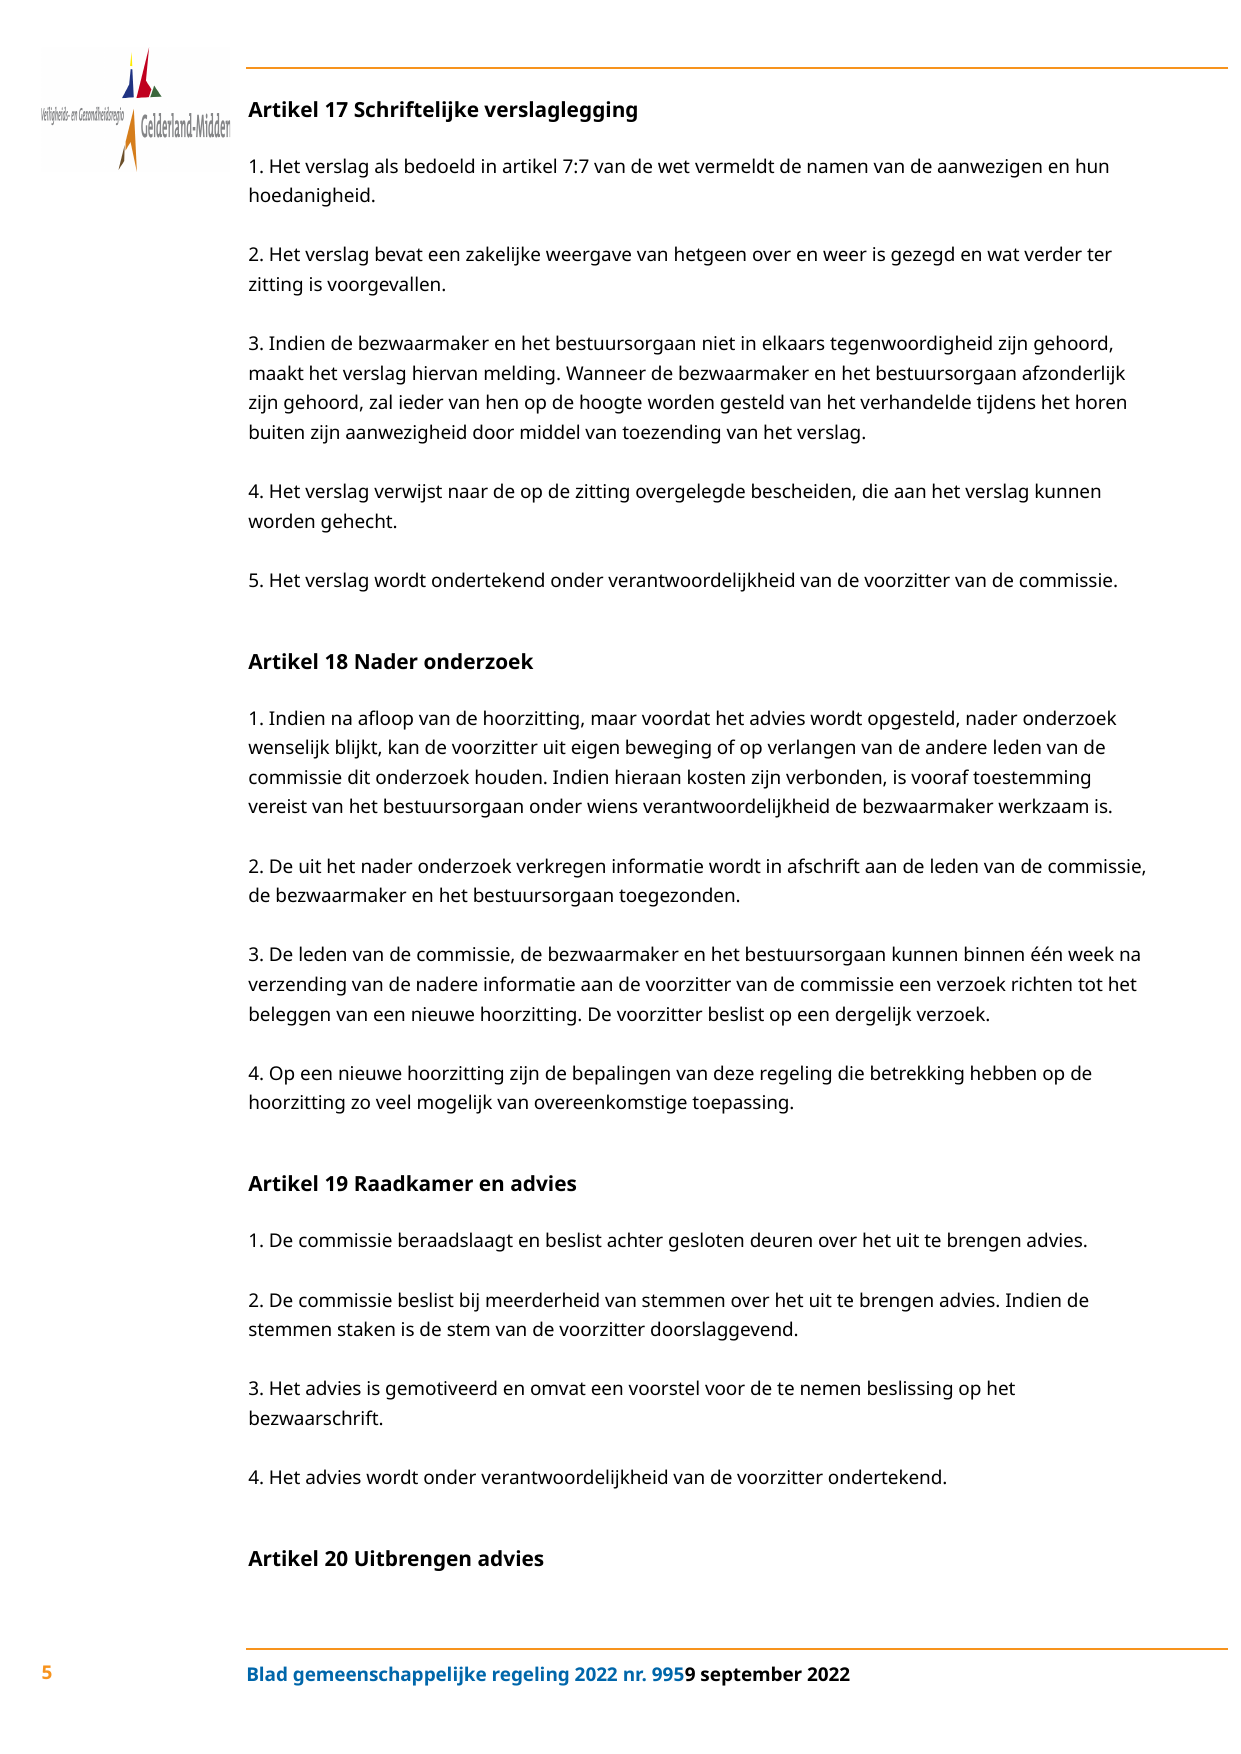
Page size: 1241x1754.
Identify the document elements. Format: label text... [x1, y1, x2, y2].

text Artikel 17 Schriftelijke verslaglegging [248, 95, 1152, 123]
text 3. De leden van de commissie, de bezwaarmaker en het bestuursorgaan kunnen binnen één week na verzending van de nadere informatie aan de voorzitter van de commissie een verzoek richten tot het beleggen van een nieuwe hoorzitting. De voorzitter beslist op een dergelijk verzoek. [248, 942, 1152, 1027]
text 5. Het verslag wordt ondertekend onder verantwoordelijkheid van de voorzitter van de commissie. [248, 567, 1152, 593]
text 2. Het verslag bevat een zakelijke weergave van hetgeen over en weer is gezegd en wat verder ter zitting is voorgevallen. [248, 242, 1152, 297]
text 4. Het advies wordt onder verantwoordelijkheid van de voorzitter ondertekend. [248, 1464, 1152, 1490]
text Artikel 18 Nader onderzoek [248, 647, 1152, 675]
text 3. Indien de bezwaarmaker en het bestuursorgaan niet in elkaars tegenwoordigheid zijn gehoord, maakt het verslag hiervan melding. Wanneer de bezwaarmaker en het bestuursorgaan afzonderlijk zijn gehoord, zal ieder van hen op de hoogte worden gesteld van het verhandelde tijdens het horen buiten zijn aanwezigheid door middel van toezending van het verslag. [248, 330, 1152, 445]
text 1. Indien na afloop van de hoorzitting, maar voordat het advies wordt opgesteld, nader onderzoek wenselijk blijkt, kan de voorzitter uit eigen beweging of op verlangen van de andere leden van de commissie dit onderzoek houden. Indien hieraan kosten zijn verbonden, is vooraf toestemming vereist van het bestuursorgaan onder wiens verantwoordelijkheid de bezwaarmaker werkzaam is. [248, 705, 1152, 819]
text Artikel 19 Raadkamer en advies [248, 1169, 1152, 1198]
text 1. De commissie beraadslaagt en beslist achter gesloten deuren over het uit te brengen advies. [248, 1228, 1152, 1253]
text 1. Het verslag als bedoeld in artikel 7:7 van de wet vermeldt de namen van de aanwezigen en hun hoedanigheid. [248, 153, 1152, 208]
text 4. Het verslag verwijst naar de op de zitting overgelegde bescheiden, die aan het verslag kunnen worden gehecht. [248, 478, 1152, 533]
text 4. Op een nieuwe hoorzitting zijn de bepalingen van deze regeling die betrekking hebben op de hoorzitting zo veel mogelijk van overeenkomstige toepassing. [248, 1060, 1152, 1115]
text 3. Het advies is gemotiveerd en omvat een voorstel voor de te nemen beslissing op het bezwaarschrift. [248, 1376, 1152, 1431]
picture [41, 47, 231, 172]
text 2. De uit het nader onderzoek verkregen informatie wordt in afschrift aan de leden van de commissie, de bezwaarmaker en het bestuursorgaan toegezonden. [248, 853, 1152, 908]
text Artikel 20 Uitbrengen advies [248, 1544, 1152, 1573]
text 2. De commissie beslist bij meerderheid van stemmen over het uit te brengen advies. Indien de stemmen staken is de stem van de voorzitter doorslaggevend. [248, 1287, 1152, 1342]
